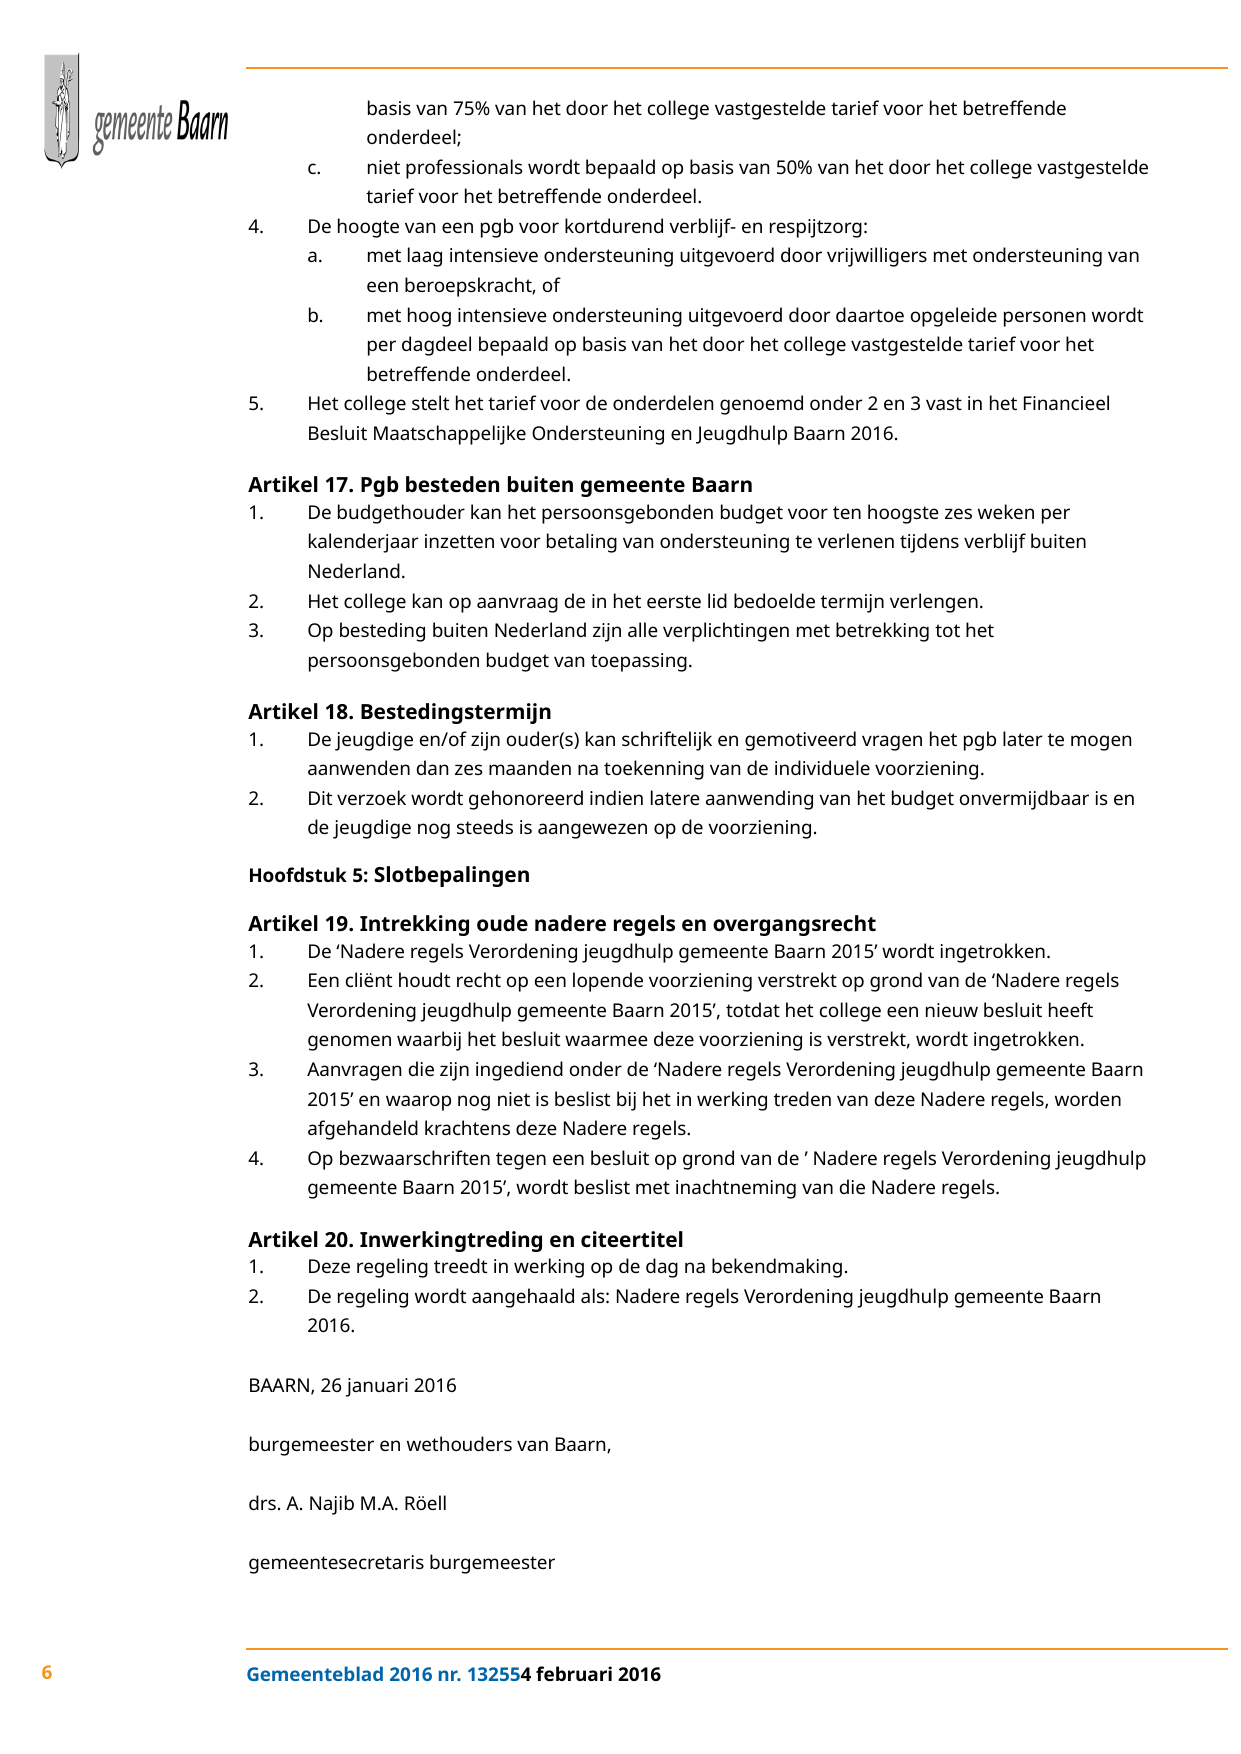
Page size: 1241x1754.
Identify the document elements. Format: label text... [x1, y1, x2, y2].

list met laag intensieve ondersteuning uitgevoerd door vrijwilligers met ondersteuning van een beroepskracht, of [307, 243, 1152, 298]
list Het college kan op aanvraag de in het eerste lid bedoelde termijn verlengen. [248, 588, 1152, 613]
list Op bezwaarschriften tegen een besluit op grond van de ’ Nadere regels Verordening jeugdhulp gemeente Baarn 2015’, wordt beslist met inachtneming van die Nadere regels. [248, 1145, 1152, 1200]
list Dit verzoek wordt gehonoreerd indien latere aanwending van het budget onvermijdbaar is en de jeugdige nog steeds is aangewezen op de voorziening. [248, 785, 1152, 840]
list niet professionals wordt bepaald op basis van 50% van het door het college vastgestelde tarief voor het betreffende onderdeel. [307, 154, 1152, 209]
list basis van 75% van het door het college vastgestelde tarief voor het betreffende onderdeel; [307, 95, 1152, 150]
text Artikel 19. Intrekking oude nadere regels en overgangsrecht [248, 909, 1152, 938]
list Deze regeling treedt in werking op de dag na bekendmaking. [248, 1253, 1152, 1279]
text burgemeester en wethouders van Baarn, [248, 1431, 1152, 1457]
list De budgethouder kan het persoonsgebonden budget voor ten hoogste zes weken per kalenderjaar inzetten voor betaling van ondersteuning te verlenen tijdens verblijf buiten Nederland. [248, 499, 1152, 584]
list De jeugdige en/of zijn ouder(s) kan schriftelijk en gemotiveerd vragen het pgb later te mogen aanwenden dan zes maanden na toekenning van de individuele voorziening. [248, 726, 1152, 781]
list Aanvragen die zijn ingediend onder de ‘Nadere regels Verordening jeugdhulp gemeente Baarn 2015’ en waarop nog niet is beslist bij het in werking treden van deze Nadere regels, worden afgehandeld krachtens deze Nadere regels. [248, 1056, 1152, 1141]
picture [41, 47, 231, 172]
list met hoog intensieve ondersteuning uitgevoerd door daartoe opgeleide personen wordt per dagdeel bepaald op basis van het door het college vastgestelde tarief voor het betreffende onderdeel. [307, 302, 1152, 387]
list Het college stelt het tarief voor de onderdelen genoemd onder 2 en 3 vast in het Financieel Besluit Maatschappelijke Ondersteuning en Jeugdhulp Baarn 2016. [248, 391, 1152, 446]
list De regeling wordt aangehaald als: Nadere regels Verordening jeugdhulp gemeente Baarn 2016. [248, 1283, 1152, 1338]
text Artikel 17. Pgb besteden buiten gemeente Baarn [248, 471, 1152, 499]
text drs. A. Najib M.A. Röell [248, 1490, 1152, 1516]
text Hoofdstuk 5: Slotbepalingen [248, 860, 1152, 889]
text gemeentesecretaris burgemeester [248, 1549, 1152, 1575]
list Op besteding buiten Nederland zijn alle verplichtingen met betrekking tot het persoonsgebonden budget van toepassing. [248, 617, 1152, 673]
text Artikel 20. Inwerkingtreding en citeertitel [248, 1225, 1152, 1253]
text Artikel 18. Bestedingstermijn [248, 697, 1152, 726]
list De ‘Nadere regels Verordening jeugdhulp gemeente Baarn 2015’ wordt ingetrokken. [248, 938, 1152, 964]
list Een cliënt houdt recht op een lopende voorziening verstrekt op grond van de ‘Nadere regels Verordening jeugdhulp gemeente Baarn 2015’, totdat het college een nieuw besluit heeft genomen waarbij het besluit waarmee deze voorziening is verstrekt, wordt ingetrokken. [248, 967, 1152, 1052]
text BAARN, 26 januari 2016 [248, 1372, 1152, 1397]
list De hoogte van een pgb voor kortdurend verblijf- en respijtzorg: [248, 213, 1152, 239]
